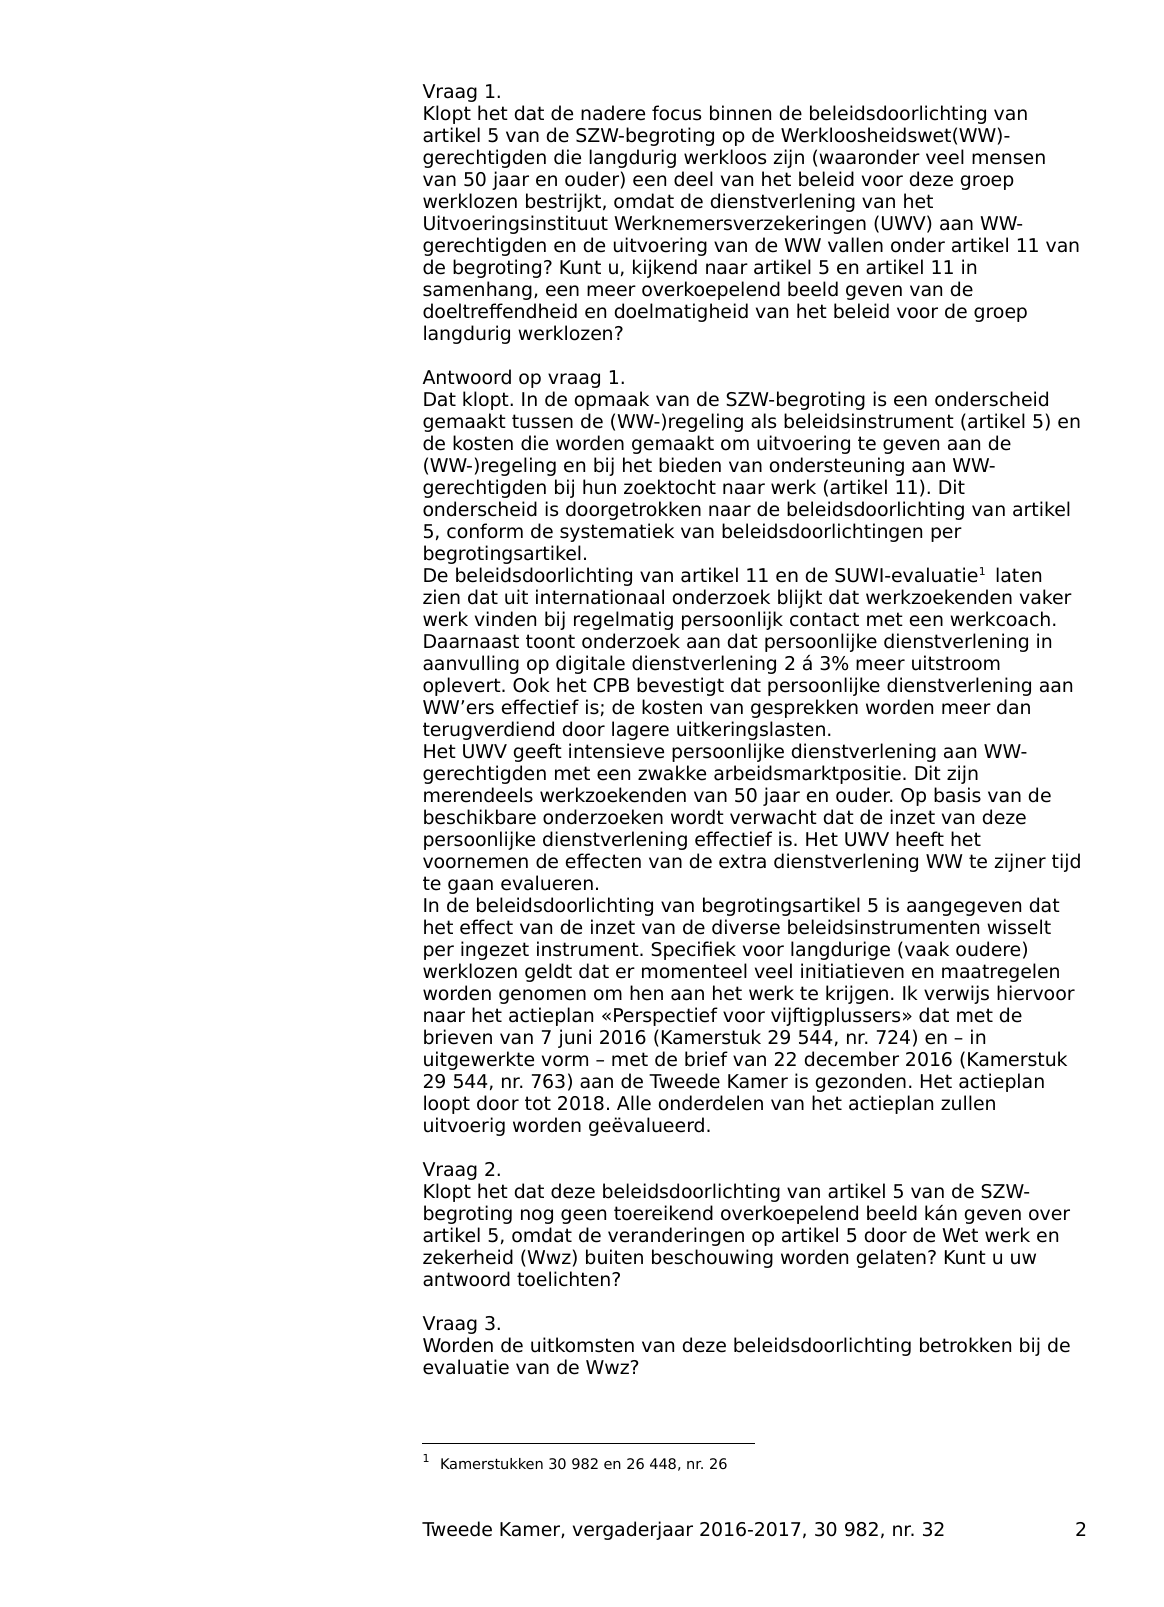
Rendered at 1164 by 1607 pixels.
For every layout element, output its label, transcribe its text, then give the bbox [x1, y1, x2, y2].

text Klopt het dat deze beleidsdoorlichting van artikel 5 van de SZW-begroting nog geen toereikend overkoepelend beeld kán geven over artikel 5, omdat de veranderingen op artikel 5 door de Wet werk en zekerheid (Wwz) buiten beschouwing worden gelaten? Kunt u uw antwoord toelichten? [422, 1181, 1087, 1291]
text Worden de uitkomsten van deze beleidsdoorlichting betrokken bij de evaluatie van de Wwz? [422, 1335, 1087, 1379]
text De beleidsdoorlichting van artikel 11 en de SUWI-evaluatie laten zien dat uit internationaal onderzoek blijkt dat werkzoekenden vaker werk vinden bij regelmatig persoonlijk contact met een werkcoach. Daarnaast toont onderzoek aan dat persoonlijke dienstverlening in aanvulling op digitale dienstverlening 2 á 3% meer uitstroom oplevert. Ook het CPB bevestigt dat persoonlijke dienstverlening aan WW’ers effectief is; de kosten van gesprekken worden meer dan terugverdiend door lagere uitkeringslasten. [422, 565, 1087, 741]
text Het UWV geeft intensieve persoonlijke dienstverlening aan WW-gerechtigden met een zwakke arbeidsmarktpositie. Dit zijn merendeels werkzoekenden van 50 jaar en ouder. Op basis van de beschikbare onderzoeken wordt verwacht dat de inzet van deze persoonlijke dienstverlening effectief is. Het UWV heeft het voornemen de effecten van de extra dienstverlening WW te zijner tijd te gaan evalueren. [422, 741, 1087, 895]
text Dat klopt. In de opmaak van de SZW-begroting is een onderscheid gemaakt tussen de (WW-)regeling als beleidsinstrument (artikel 5) en de kosten die worden gemaakt om uitvoering te geven aan de (WW-)regeling en bij het bieden van ondersteuning aan WW-gerechtigden bij hun zoektocht naar werk (artikel 11). Dit onderscheid is doorgetrokken naar de beleidsdoorlichting van artikel 5, conform de systematiek van beleidsdoorlichtingen per begrotingsartikel. [422, 389, 1087, 565]
text In de beleidsdoorlichting van begrotingsartikel 5 is aangegeven dat het effect van de inzet van de diverse beleidsinstrumenten wisselt per ingezet instrument. Specifiek voor langdurige (vaak oudere) werklozen geldt dat er momenteel veel initiatieven en maatregelen worden genomen om hen aan het werk te krijgen. Ik verwijs hiervoor naar het actieplan «Perspectief voor vijftigplussers» dat met de brieven van 7 juni 2016 (Kamerstuk 29 544, nr. 724) en – in uitgewerkte vorm – met de brief van 22 december 2016 (Kamerstuk 29 544, nr. 763) aan de Tweede Kamer is gezonden. Het actieplan loopt door tot 2018. Alle onderdelen van het actieplan zullen uitvoerig worden geëvalueerd. [422, 895, 1087, 1136]
text Vraag 2. [422, 1159, 1087, 1181]
text Antwoord op vraag 1. [422, 367, 1087, 389]
text Vraag 1. [422, 81, 1087, 103]
text Vraag 3. [422, 1313, 1087, 1335]
text Kamerstukken 30 982 en 26 448, nr. 26 [422, 1452, 1087, 1474]
text Klopt het dat de nadere focus binnen de beleidsdoorlichting van artikel 5 van de SZW-begroting op de Werkloosheidswet(WW)-gerechtigden die langdurig werkloos zijn (waaronder veel mensen van 50 jaar en ouder) een deel van het beleid voor deze groep werklozen bestrijkt, omdat de dienstverlening van het Uitvoeringsinstituut Werknemersverzekeringen (UWV) aan WW-gerechtigden en de uitvoering van de WW vallen onder artikel 11 van de begroting? Kunt u, kijkend naar artikel 5 en artikel 11 in samenhang, een meer overkoepelend beeld geven van de doeltreffendheid en doelmatigheid van het beleid voor de groep langdurig werklozen? [422, 103, 1087, 345]
